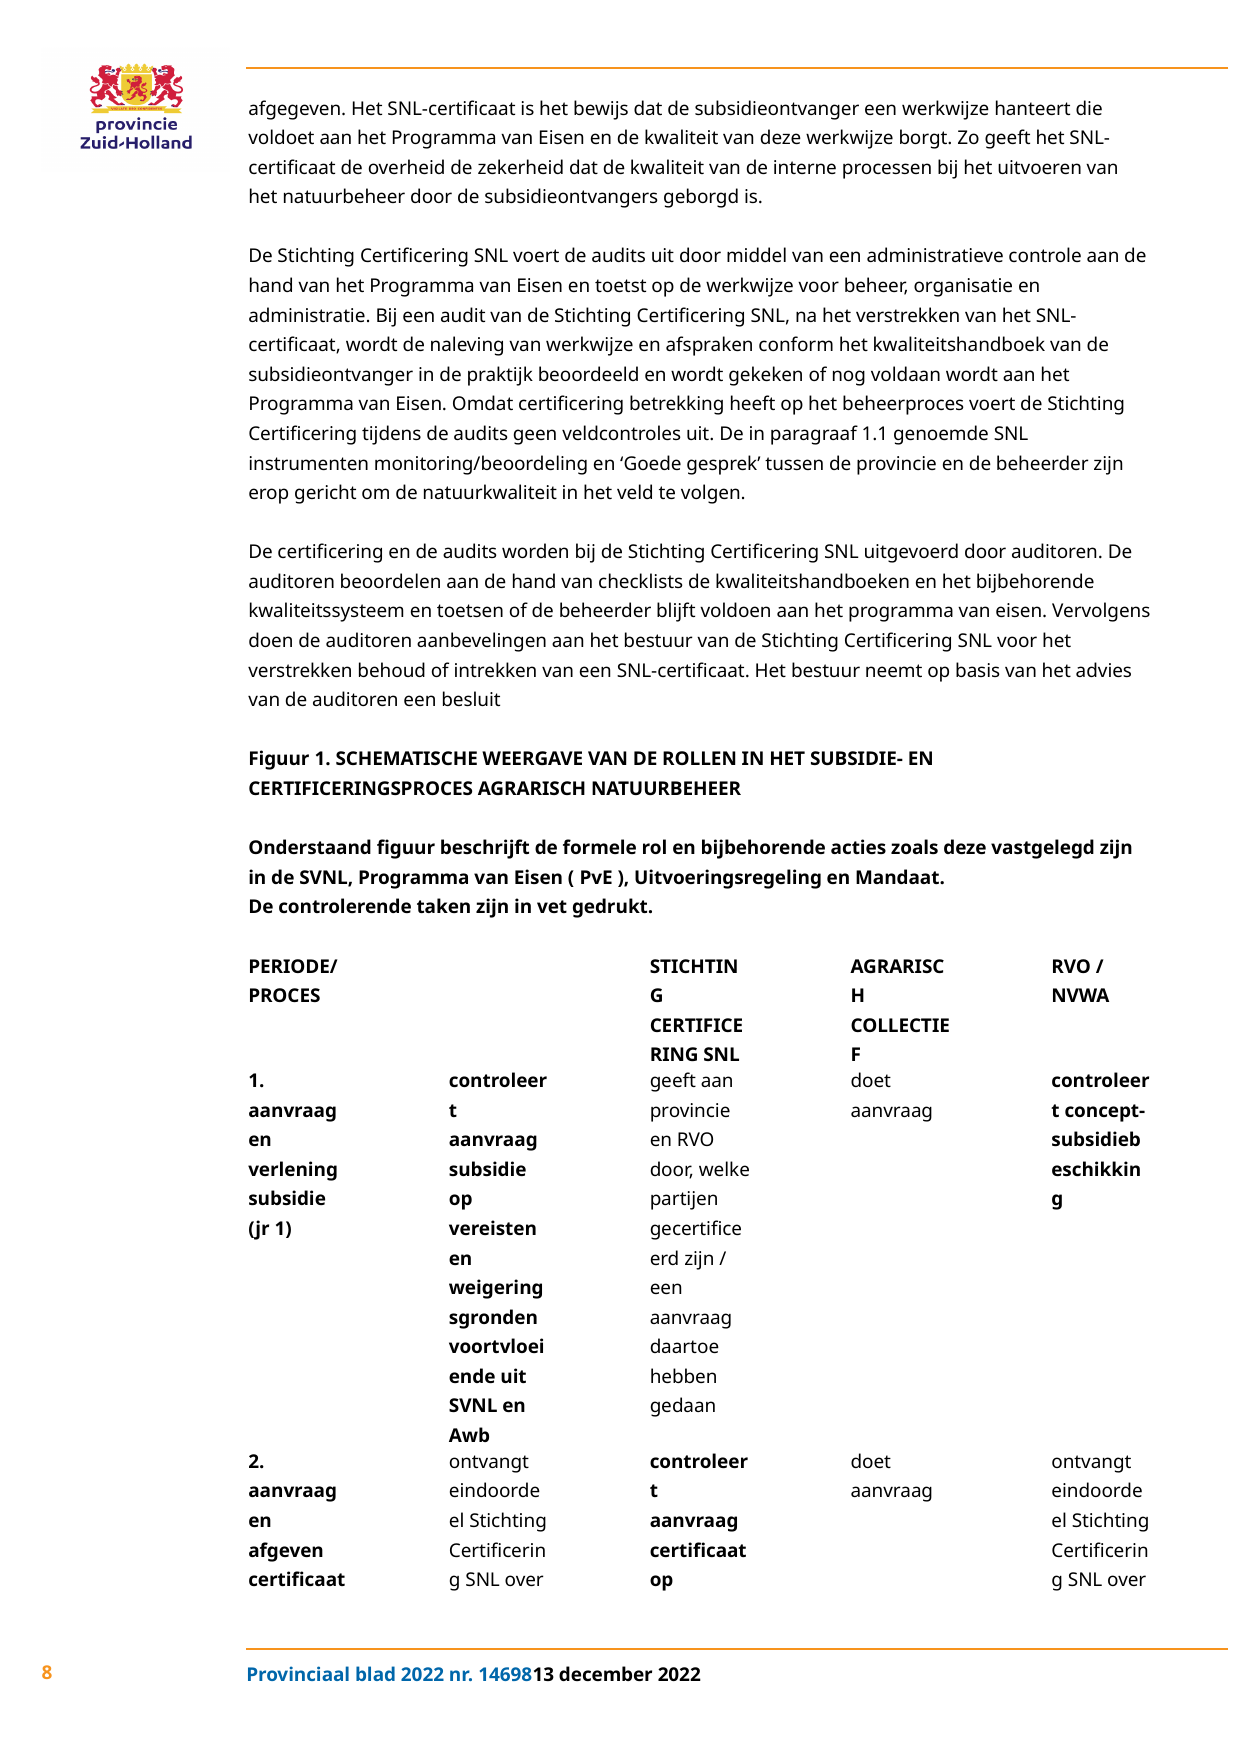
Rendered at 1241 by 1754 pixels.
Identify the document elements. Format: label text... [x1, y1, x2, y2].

table_cell [348, 1067, 449, 1448]
text De certificering en de audits worden bij de Stichting Certificering SNL uitgevoerd door auditoren. De auditoren beoordelen aan de hand van checklists de kwaliteitshandboeken en het bijbehorende kwaliteitssysteem en toetsen of de beheerder blijft voldoen aan het programma van eisen. Vervolgens doen de auditoren aanbevelingen aan het bestuur van de Stichting Certificering SNL voor het verstrekken behoud of intrekken van een SNL-certificaat. Het bestuur neemt op basis van het advies van de auditoren een besluit [248, 538, 1152, 712]
table_header PERIODE/PROCES [248, 953, 348, 1067]
table_cell [750, 1067, 850, 1448]
table_header AGRARISCH COLLECTIEF [850, 953, 951, 1067]
table_cell 2. aanvraag en afgeven certificaat [248, 1448, 348, 1592]
table_cell controleert aanvraag certificaat op [650, 1448, 750, 1592]
table_cell controleert concept-subsidiebeschikking [1051, 1067, 1152, 1448]
table_header STICHTING CERTIFICERING SNL [650, 953, 750, 1067]
table_cell [750, 1448, 850, 1592]
table_header RVO / NVWA [1051, 953, 1152, 1067]
picture [41, 47, 231, 172]
table_cell ontvangt eindoordeel Stichting Certificering SNL over [449, 1448, 549, 1592]
table_header [750, 953, 850, 1067]
table_cell [951, 1448, 1051, 1592]
table_cell doet aanvraag [850, 1448, 951, 1592]
table_cell [348, 1448, 449, 1592]
table_header [348, 953, 449, 1067]
table_cell ontvangt eindoordeel Stichting Certificering SNL over [1051, 1448, 1152, 1592]
table_header [549, 953, 649, 1067]
text Onderstaand figuur beschrijft de formele rol en bijbehorende acties zoals deze vastgelegd zijn in de SVNL, Programma van Eisen ( PvE ), Uitvoeringsregeling en Mandaat. [248, 834, 1152, 890]
text De Stichting Certificering SNL voert de audits uit door middel van een administratieve controle aan de hand van het Programma van Eisen en toetst op de werkwijze voor beheer, organisatie en administratie. Bij een audit van de Stichting Certificering SNL, na het verstrekken van het SNL-certificaat, wordt de naleving van werkwijze en afspraken conform het kwaliteitshandboek van de subsidieontvanger in de praktijk beoordeeld en wordt gekeken of nog voldaan wordt aan het Programma van Eisen. Omdat certificering betrekking heeft op het beheerproces voert de Stichting Certificering tijdens de audits geen veldcontroles uit. De in paragraaf 1.1 genoemde SNL instrumenten monitoring/beoordeling en ‘Goede gesprek’ tussen de provincie en de beheerder zijn erop gericht om de natuurkwaliteit in het veld te volgen. [248, 243, 1152, 505]
table_cell [549, 1448, 649, 1592]
table_cell geeft aan provincie en RVO door, welke partijen gecertificeerd zijn / een aanvraag daartoe hebben gedaan [650, 1067, 750, 1448]
table_cell [951, 1067, 1051, 1448]
table_cell controleert aanvraag subsidie op vereisten en weigeringsgronden voortvloeiende uit SVNL en Awb [449, 1067, 549, 1448]
text afgegeven. Het SNL-certificaat is het bewijs dat de subsidieontvanger een werkwijze hanteert die voldoet aan het Programma van Eisen en de kwaliteit van deze werkwijze borgt. Zo geeft het SNL-certificaat de overheid de zekerheid dat de kwaliteit van de interne processen bij het uitvoeren van het natuurbeheer door de subsidieontvangers geborgd is. [248, 95, 1152, 209]
text Figuur 1. SCHEMATISCHE WEERGAVE VAN DE ROLLEN IN HET SUBSIDIE- EN CERTIFICERINGSPROCES AGRARISCH NATUURBEHEER [248, 746, 1152, 801]
table_cell 1. aanvraag en verlening subsidie (jr 1) [248, 1067, 348, 1448]
text De controlerende taken zijn in vet gedrukt. [248, 893, 1152, 919]
table_cell doet aanvraag [850, 1067, 951, 1448]
table_cell [549, 1067, 649, 1448]
table_header [449, 953, 549, 1067]
table_header [951, 953, 1051, 1067]
